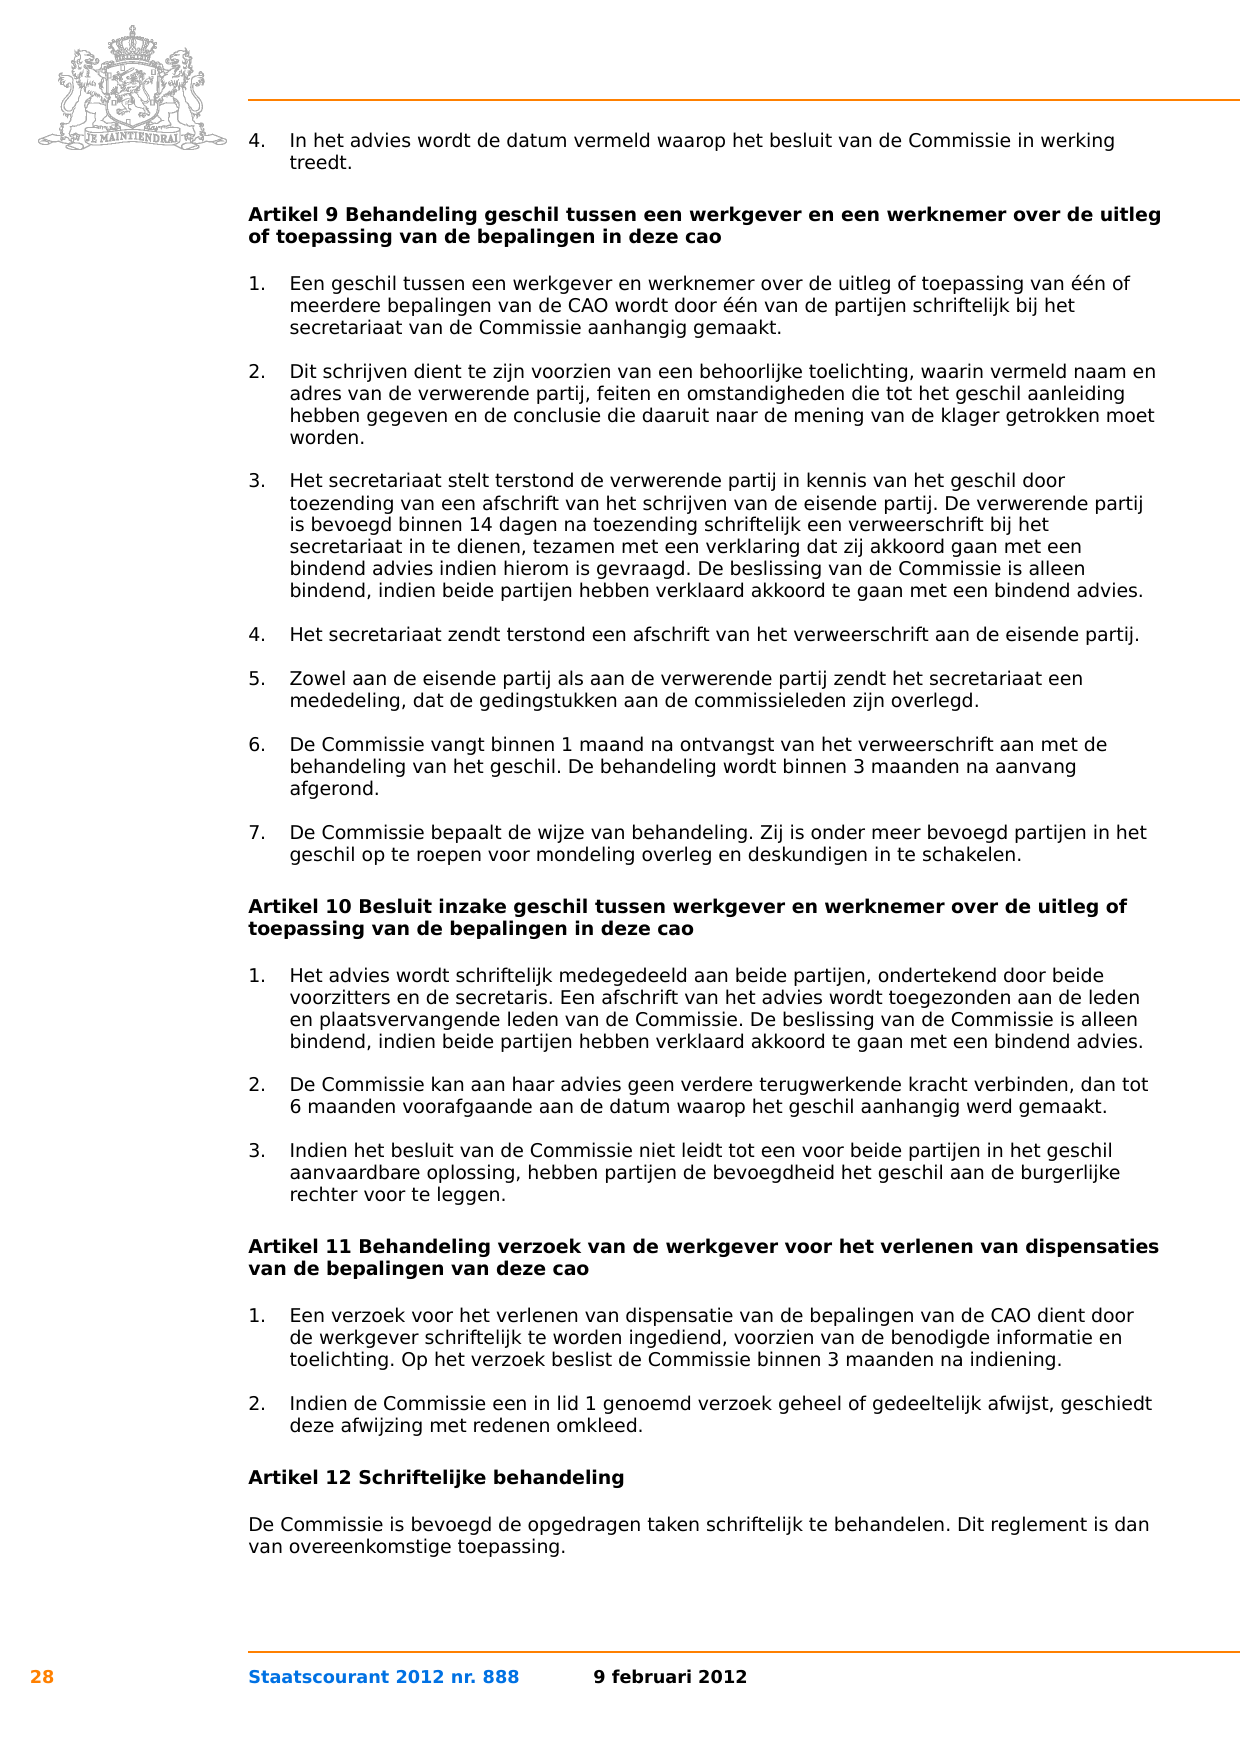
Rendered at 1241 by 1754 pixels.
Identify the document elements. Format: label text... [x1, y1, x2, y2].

subtitle Artikel 11 Behandeling verzoek van de werkgever voor het verlenen van dispensaties van de bepalingen van deze cao [248, 1236, 1163, 1280]
subtitle Artikel 10 Besluit inzake geschil tussen werkgever en werknemer over de uitleg of toepassing van de bepalingen in deze cao [248, 896, 1163, 939]
text 5. Zowel aan de eisende partij als aan de verwerende partij zendt het secretariaat een mededeling, dat de gedingstukken aan de commissieleden zijn overlegd. [248, 668, 1163, 712]
text 2. De Commissie kan aan haar advies geen verdere terugwerkende kracht verbinden, dan tot 6 maanden voorafgaande aan de datum waarop het geschil aanhangig werd gemaakt. [248, 1074, 1163, 1118]
text 3. Indien het besluit van de Commissie niet leidt tot een voor beide partijen in het geschil aanvaardbare oplossing, hebben partijen de bevoegdheid het geschil aan de burgerlijke rechter voor te leggen. [248, 1140, 1163, 1206]
subtitle Artikel 12 Schriftelijke behandeling [248, 1467, 1163, 1489]
text 2. Dit schrijven dient te zijn voorzien van een behoorlijke toelichting, waarin vermeld naam en adres van de verwerende partij, feiten en omstandigheden die tot het geschil aanleiding hebben gegeven en de conclusie die daaruit naar de mening van de klager getrokken moet worden. [248, 361, 1163, 448]
text 4. Het secretariaat zendt terstond een afschrift van het verweerschrift aan de eisende partij. [248, 624, 1163, 646]
picture [38, 25, 227, 150]
text 4. In het advies wordt de datum vermeld waarop het besluit van de Commissie in werking treedt. [248, 130, 1163, 174]
text 1. Een verzoek voor het verlenen van dispensatie van de bepalingen van de CAO dient door de werkgever schriftelijk te worden ingediend, voorzien van de benodigde informatie en toelichting. Op het verzoek beslist de Commissie binnen 3 maanden na indiening. [248, 1305, 1163, 1371]
text 1. Een geschil tussen een werkgever en werknemer over de uitleg of toepassing van één of meerdere bepalingen van de CAO wordt door één van de partijen schriftelijk bij het secretariaat van de Commissie aanhangig gemaakt. [248, 273, 1163, 339]
text 2. Indien de Commissie een in lid 1 genoemd verzoek geheel of gedeeltelijk afwijst, geschiedt deze afwijzing met redenen omkleed. [248, 1393, 1163, 1437]
text 6. De Commissie vangt binnen 1 maand na ontvangst van het verweerschrift aan met de behandeling van het geschil. De behandeling wordt binnen 3 maanden na aanvang afgerond. [248, 734, 1163, 800]
subtitle Artikel 9 Behandeling geschil tussen een werkgever en een werknemer over de uitleg of toepassing van de bepalingen in deze cao [248, 204, 1163, 248]
text 1. Het advies wordt schriftelijk medegedeeld aan beide partijen, ondertekend door beide voorzitters en de secretaris. Een afschrift van het advies wordt toegezonden aan de leden en plaatsvervangende leden van de Commissie. De beslissing van de Commissie is alleen bindend, indien beide partijen hebben verklaard akkoord te gaan met een bindend advies. [248, 964, 1163, 1052]
text 3. Het secretariaat stelt terstond de verwerende partij in kennis van het geschil door toezending van een afschrift van het schrijven van de eisende partij. De verwerende partij is bevoegd binnen 14 dagen na toezending schriftelijk een verweerschrift bij het secretariaat in te dienen, tezamen met een verklaring dat zij akkoord gaan met een bindend advies indien hierom is gevraagd. De beslissing van de Commissie is alleen bindend, indien beide partijen hebben verklaard akkoord te gaan met een bindend advies. [248, 470, 1163, 602]
text 7. De Commissie bepaalt de wijze van behandeling. Zij is onder meer bevoegd partijen in het geschil op te roepen voor mondeling overleg en deskundigen in te schakelen. [248, 822, 1163, 866]
text De Commissie is bevoegd de opgedragen taken schriftelijk te behandelen. Dit reglement is dan van overeenkomstige toepassing. [248, 1514, 1163, 1558]
